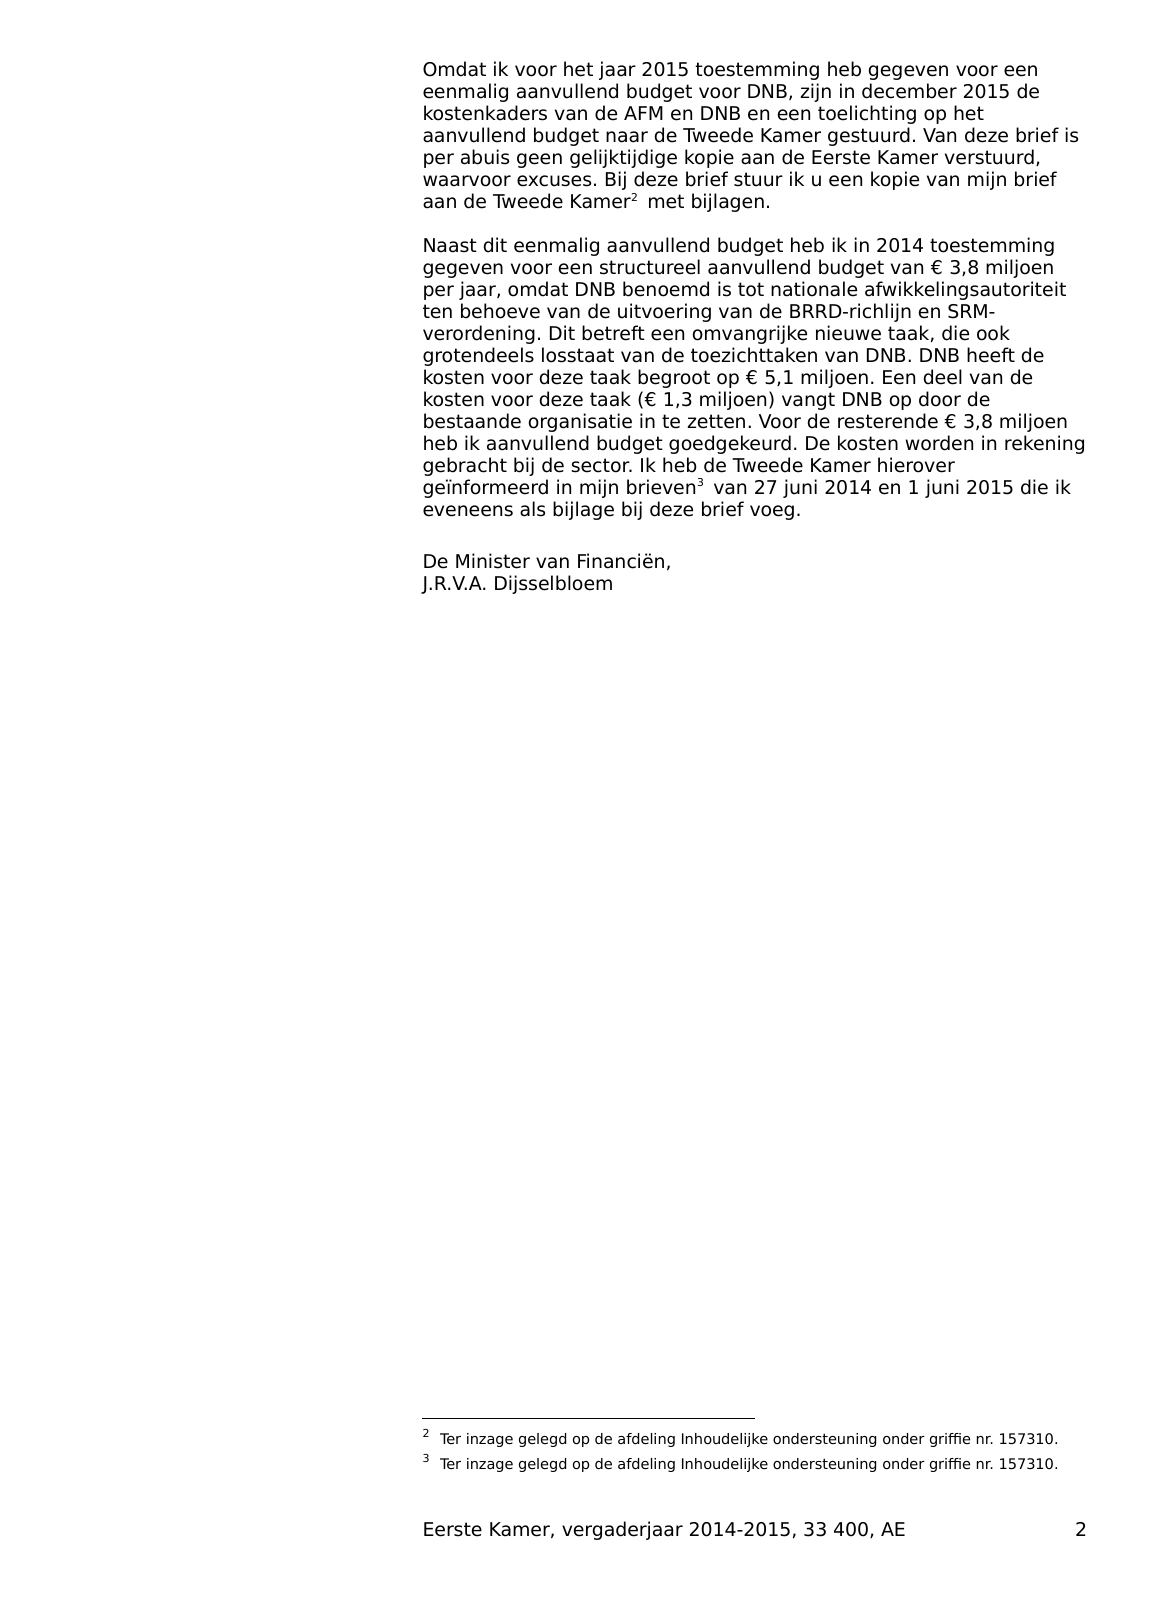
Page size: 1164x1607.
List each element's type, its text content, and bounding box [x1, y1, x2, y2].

text Naast dit eenmalig aanvullend budget heb ik in 2014 toestemming gegeven voor een structureel aanvullend budget van € 3,8 miljoen per jaar, omdat DNB benoemd is tot nationale afwikkelingsautoriteit ten behoeve van de uitvoering van de BRRD-richlijn en SRM-verordening. Dit betreft een omvangrijke nieuwe taak, die ook grotendeels losstaat van de toezichttaken van DNB. DNB heeft de kosten voor deze taak begroot op € 5,1 miljoen. Een deel van de kosten voor deze taak (€ 1,3 miljoen) vangt DNB op door de bestaande organisatie in te zetten. Voor de resterende € 3,8 miljoen heb ik aanvullend budget goedgekeurd. De kosten worden in rekening gebracht bij de sector. Ik heb de Tweede Kamer hierover geïnformeerd in mijn brieven van 27 juni 2014 en 1 juni 2015 die ik eveneens als bijlage bij deze brief voeg. [422, 235, 1087, 521]
text Ter inzage gelegd op de afdeling Inhoudelijke ondersteuning onder griffie nr. 157310. [422, 1452, 1087, 1474]
text Omdat ik voor het jaar 2015 toestemming heb gegeven voor een eenmalig aanvullend budget voor DNB, zijn in december 2015 de kostenkaders van de AFM en DNB en een toelichting op het aanvullend budget naar de Tweede Kamer gestuurd. Van deze brief is per abuis geen gelijktijdige kopie aan de Eerste Kamer verstuurd, waarvoor excuses. Bij deze brief stuur ik u een kopie van mijn brief aan de Tweede Kamer met bijlagen. [422, 59, 1087, 213]
text De Minister van Financiën, J.R.V.A. Dijsselbloem [422, 551, 1087, 595]
text Ter inzage gelegd op de afdeling Inhoudelijke ondersteuning onder griffie nr. 157310. [422, 1427, 1087, 1449]
